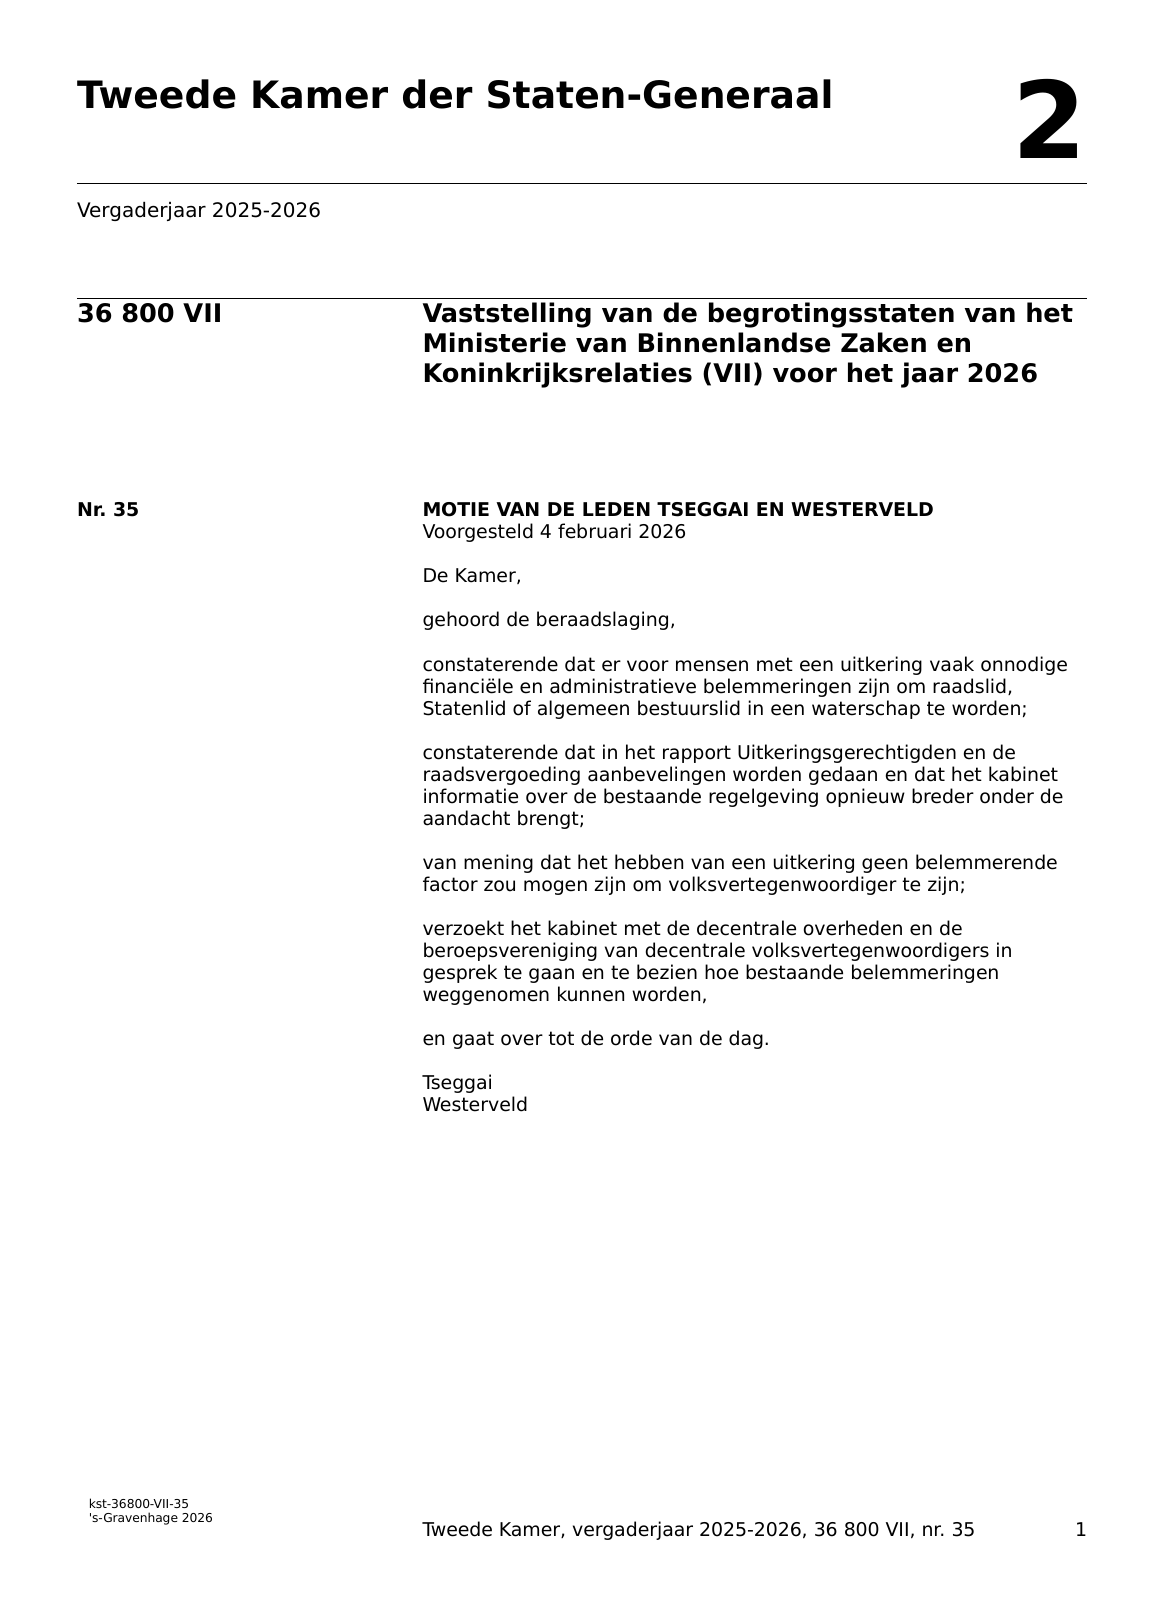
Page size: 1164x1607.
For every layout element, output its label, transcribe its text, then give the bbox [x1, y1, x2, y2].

text en gaat over tot de orde van de dag. [422, 1028, 1087, 1050]
text Tseggai [422, 1072, 1087, 1094]
text 's-Gravenhage 2026 [88, 1511, 323, 1525]
text Westerveld [422, 1094, 1087, 1116]
table_header 2 [886, 59, 1087, 183]
text constaterende dat in het rapport Uitkeringsgerechtigden en de raadsvergoeding aanbevelingen worden gedaan en dat het kabinet informatie over de bestaande regelgeving opnieuw breder onder de aandacht brengt; [422, 742, 1087, 829]
text kst-36800-VII-35 [88, 1497, 323, 1511]
subtitle Nr. 35 MOTIE VAN DE LEDEN TSEGGAI EN WESTERVELD [77, 499, 1087, 521]
text verzoekt het kabinet met de decentrale overheden en de beroepsvereniging van decentrale volksvertegenwoordigers in gesprek te gaan en te bezien hoe bestaande belemmeringen weggenomen kunnen worden, [422, 918, 1087, 1006]
text constaterende dat er voor mensen met een uitkering vaak onnodige financiële en administratieve belemmeringen zijn om raadslid, Statenlid of algemeen bestuurslid in een waterschap te worden; [422, 653, 1087, 719]
text gehoord de beraadslaging, [422, 609, 1087, 631]
text De Kamer, [422, 565, 1087, 587]
table_cell Vergaderjaar 2025-2026 [77, 184, 1087, 298]
text van mening dat het hebben van een uitkering geen belemmerende factor zou mogen zijn om volksvertegenwoordiger te zijn; [422, 852, 1087, 896]
subtitle 36 800 VII Vaststelling van de begrotingsstaten van het Ministerie van Binnenlandse Zaken en Koninkrijksrelaties (VII) voor het jaar 2026 [77, 299, 1087, 388]
text Voorgesteld 4 februari 2026 [422, 521, 1087, 543]
table_header Tweede Kamer der Staten-Generaal [77, 59, 886, 183]
